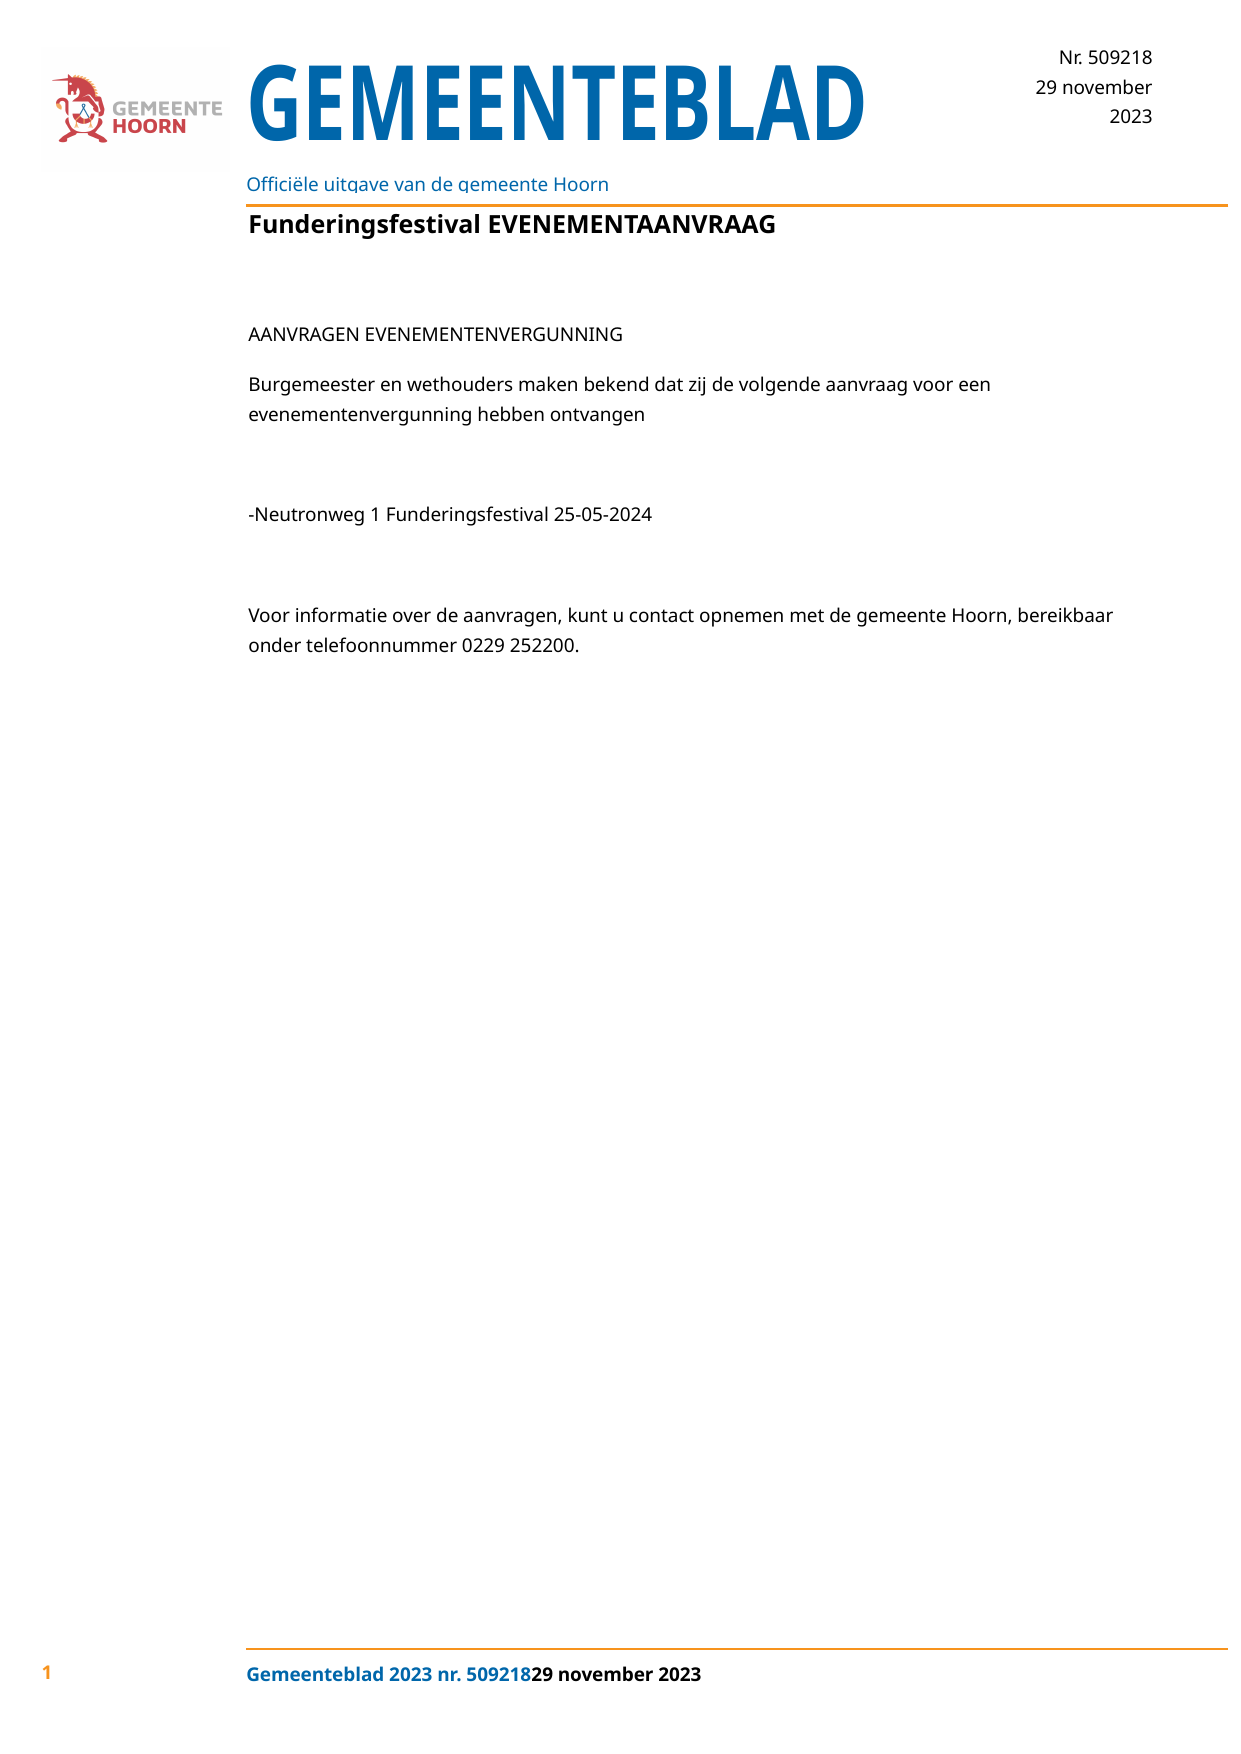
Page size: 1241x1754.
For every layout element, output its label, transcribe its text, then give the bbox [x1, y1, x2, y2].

text Voor informatie over de aanvragen, kunt u contact opnemen met de gemeente Hoorn, bereikbaar onder telefoonnummer 0229 252200. [248, 602, 1152, 658]
text AANVRAGEN EVENEMENTENVERGUNNING [248, 321, 1152, 346]
picture [41, 47, 231, 172]
text Funderingsfestival EVENEMENTAANVRAAG [248, 207, 1152, 241]
text -Neutronweg 1 Funderingsfestival 25-05-2024 [248, 502, 1152, 527]
text Burgemeester en wethouders maken bekend dat zij de volgende aanvraag voor een evenementenvergunning hebben ontvangen [248, 371, 1152, 426]
